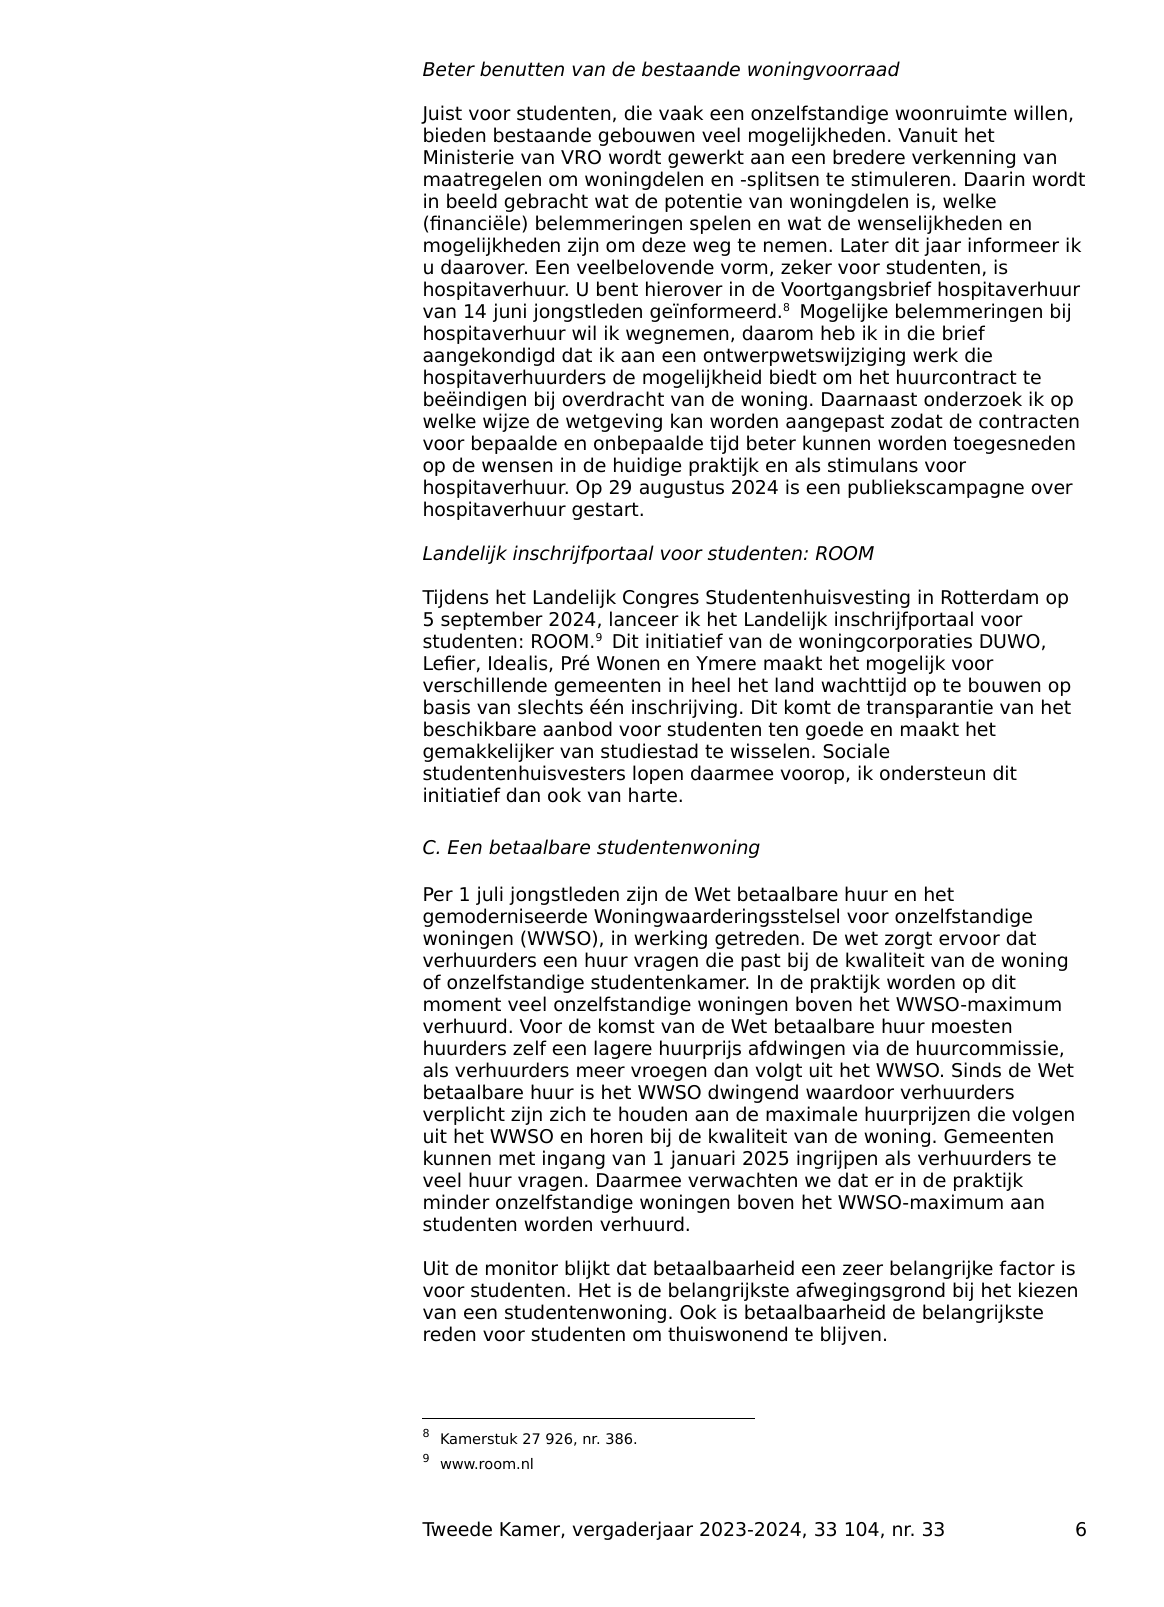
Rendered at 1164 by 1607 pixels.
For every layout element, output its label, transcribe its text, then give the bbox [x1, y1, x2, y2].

text Kamerstuk 27 926, nr. 386. [422, 1427, 1087, 1449]
text Uit de monitor blijkt dat betaalbaarheid een zeer belangrijke factor is voor studenten. Het is de belangrijkste afwegingsgrond bij het kiezen van een studentenwoning. Ook is betaalbaarheid de belangrijkste reden voor studenten om thuiswonend te blijven. [422, 1258, 1087, 1346]
text Per 1 juli jongstleden zijn de Wet betaalbare huur en het gemoderniseerde Woningwaarderingsstelsel voor onzelfstandige woningen (WWSO), in werking getreden. De wet zorgt ervoor dat verhuurders een huur vragen die past bij de kwaliteit van de woning of onzelfstandige studentenkamer. In de praktijk worden op dit moment veel onzelfstandige woningen boven het WWSO-maximum verhuurd. Voor de komst van de Wet betaalbare huur moesten huurders zelf een lagere huurprijs afdwingen via de huurcommissie, als verhuurders meer vroegen dan volgt uit het WWSO. Sinds de Wet betaalbare huur is het WWSO dwingend waardoor verhuurders verplicht zijn zich te houden aan de maximale huurprijzen die volgen uit het WWSO en horen bij de kwaliteit van de woning. Gemeenten kunnen met ingang van 1 januari 2025 ingrijpen als verhuurders te veel huur vragen. Daarmee verwachten we dat er in de praktijk minder onzelfstandige woningen boven het WWSO-maximum aan studenten worden verhuurd. [422, 884, 1087, 1236]
subtitle Beter benutten van de bestaande woningvoorraad [422, 59, 1087, 81]
text Juist voor studenten, die vaak een onzelfstandige woonruimte willen, bieden bestaande gebouwen veel mogelijkheden. Vanuit het Ministerie van VRO wordt gewerkt aan een bredere verkenning van maatregelen om woningdelen en -splitsen te stimuleren. Daarin wordt in beeld gebracht wat de potentie van woningdelen is, welke (financiële) belemmeringen spelen en wat de wenselijkheden en mogelijkheden zijn om deze weg te nemen. Later dit jaar informeer ik u daarover. Een veelbelovende vorm, zeker voor studenten, is hospitaverhuur. U bent hierover in de Voortgangsbrief hospitaverhuur van 14 juni jongstleden geïnformeerd. Mogelijke belemmeringen bij hospitaverhuur wil ik wegnemen, daarom heb ik in die brief aangekondigd dat ik aan een ontwerpwetswijziging werk die hospitaverhuurders de mogelijkheid biedt om het huurcontract te beëindigen bij overdracht van de woning. Daarnaast onderzoek ik op welke wijze de wetgeving kan worden aangepast zodat de contracten voor bepaalde en onbepaalde tijd beter kunnen worden toegesneden op de wensen in de huidige praktijk en als stimulans voor hospitaverhuur. Op 29 augustus 2024 is een publiekscampagne over hospitaverhuur gestart. [422, 103, 1087, 521]
subtitle C. Een betaalbare studentenwoning [422, 837, 1087, 859]
subtitle Landelijk inschrijfportaal voor studenten: ROOM [422, 543, 1087, 565]
text Tijdens het Landelijk Congres Studentenhuisvesting in Rotterdam op 5 september 2024, lanceer ik het Landelijk inschrijfportaal voor studenten: ROOM. Dit initiatief van de woningcorporaties DUWO, Lefier, Idealis, Pré Wonen en Ymere maakt het mogelijk voor verschillende gemeenten in heel het land wachttijd op te bouwen op basis van slechts één inschrijving. Dit komt de transparantie van het beschikbare aanbod voor studenten ten goede en maakt het gemakkelijker van studiestad te wisselen. Sociale studentenhuisvesters lopen daarmee voorop, ik ondersteun dit initiatief dan ook van harte. [422, 587, 1087, 807]
text www.room.nl [422, 1452, 1087, 1474]
